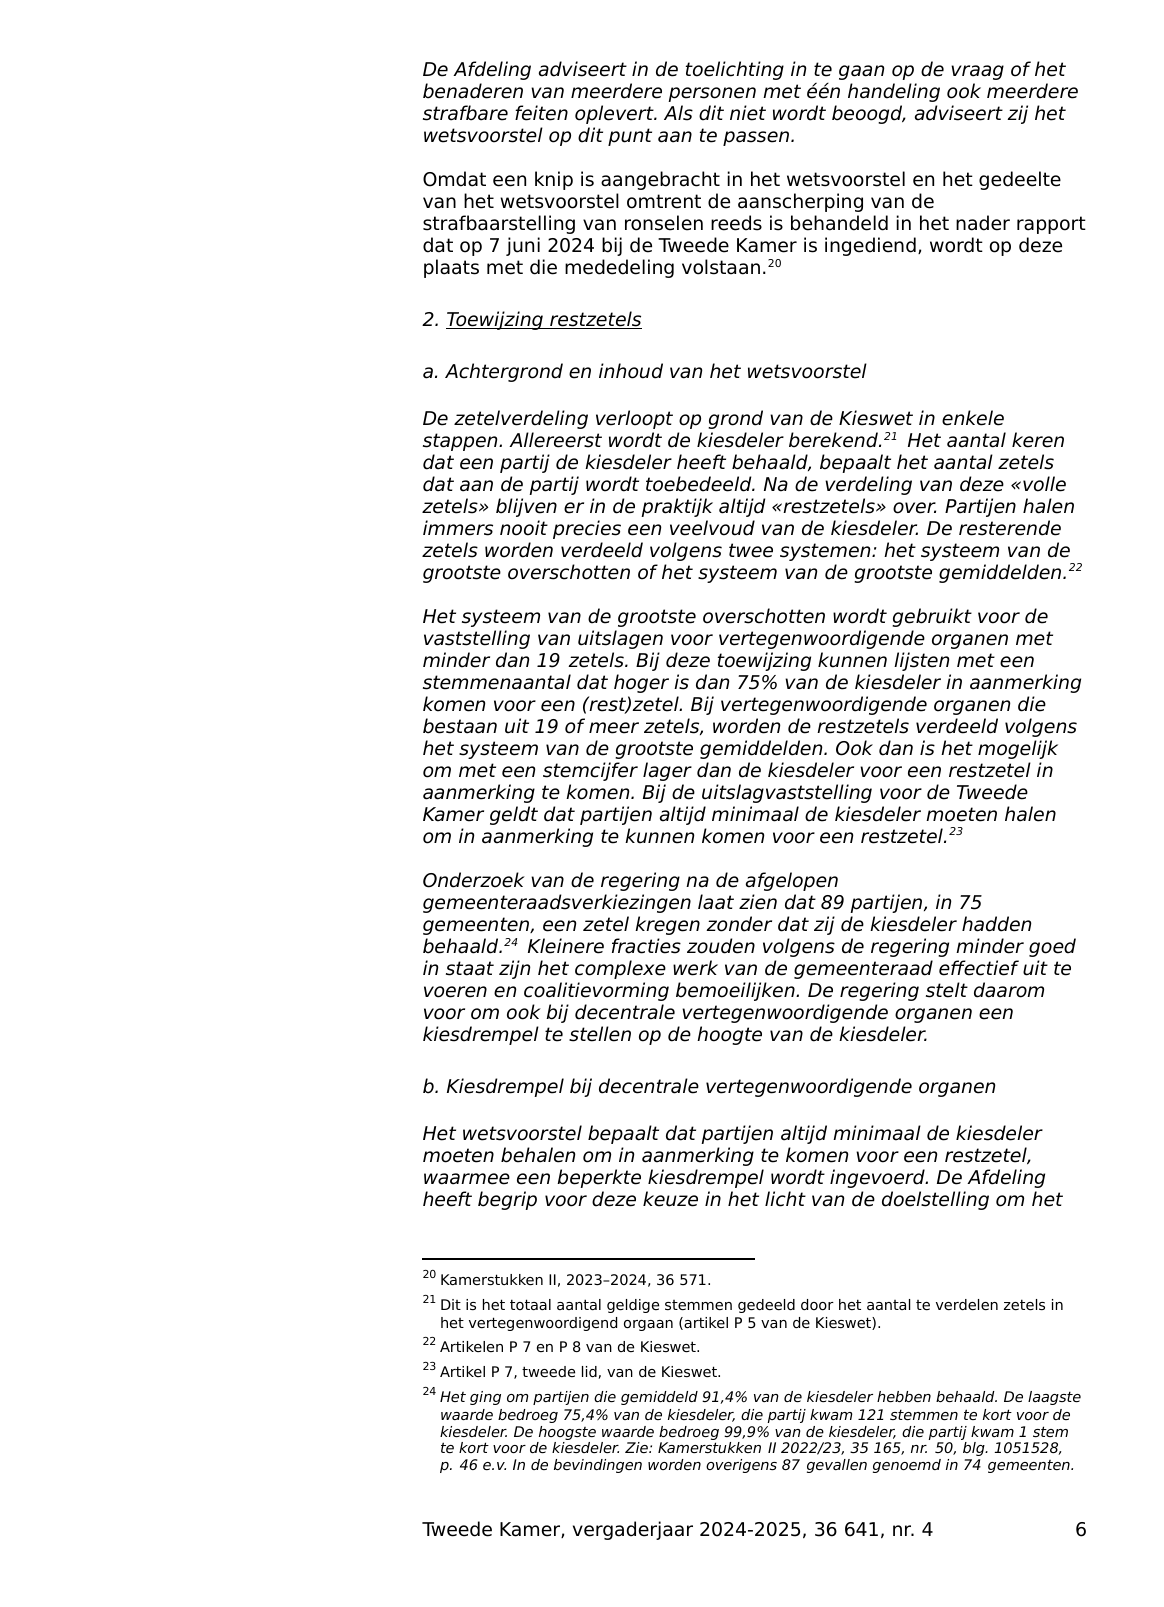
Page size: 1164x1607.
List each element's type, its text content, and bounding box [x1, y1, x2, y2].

text Dit is het totaal aantal geldige stemmen gedeeld door het aantal te verdelen zetels in het vertegenwoordigend orgaan (artikel P 5 van de Kieswet). [422, 1293, 1087, 1332]
text Omdat een knip is aangebracht in het wetsvoorstel en het gedeelte van het wetsvoorstel omtrent de aanscherping van de strafbaarstelling van ronselen reeds is behandeld in het nader rapport dat op 7 juni 2024 bij de Tweede Kamer is ingediend, wordt op deze plaats met die mededeling volstaan. [422, 169, 1087, 279]
text Onderzoek van de regering na de afgelopen gemeenteraadsverkiezingen laat zien dat 89 partijen, in 75 gemeenten, een zetel kregen zonder dat zij de kiesdeler hadden behaald. Kleinere fracties zouden volgens de regering minder goed in staat zijn het complexe werk van de gemeenteraad effectief uit te voeren en coalitievorming bemoeilijken. De regering stelt daarom voor om ook bij decentrale vertegenwoordigende organen een kiesdrempel te stellen op de hoogte van de kiesdeler. [422, 870, 1087, 1046]
text Kamerstukken II, 2023–2024, 36 571. [422, 1268, 1087, 1290]
text Artikel P 7, tweede lid, van de Kieswet. [422, 1360, 1087, 1382]
text De Afdeling adviseert in de toelichting in te gaan op de vraag of het benaderen van meerdere personen met één handeling ook meerdere strafbare feiten oplevert. Als dit niet wordt beoogd, adviseert zij het wetsvoorstel op dit punt aan te passen. [422, 59, 1087, 147]
text Het systeem van de grootste overschotten wordt gebruikt voor de vaststelling van uitslagen voor vertegenwoordigende organen met minder dan 19 zetels. Bij deze toewijzing kunnen lijsten met een stemmenaantal dat hoger is dan 75% van de kiesdeler in aanmerking komen voor een (rest)zetel. Bij vertegenwoordigende organen die bestaan uit 19 of meer zetels, worden de restzetels verdeeld volgens het systeem van de grootste gemiddelden. Ook dan is het mogelijk om met een stemcijfer lager dan de kiesdeler voor een restzetel in aanmerking te komen. Bij de uitslagvaststelling voor de Tweede Kamer geldt dat partijen altijd minimaal de kiesdeler moeten halen om in aanmerking te kunnen komen voor een restzetel. [422, 606, 1087, 848]
text Het ging om partijen die gemiddeld 91,4% van de kiesdeler hebben behaald. De laagste waarde bedroeg 75,4% van de kiesdeler, die partij kwam 121 stemmen te kort voor de kiesdeler. De hoogste waarde bedroeg 99,9% van de kiesdeler, die partij kwam 1 stem te kort voor de kiesdeler. Zie: Kamerstukken II 2022/23, 35 165, nr. 50, blg. 1051528, p. 46 e.v. In de bevindingen worden overigens 87 gevallen genoemd in 74 gemeenten. [422, 1385, 1087, 1474]
text Artikelen P 7 en P 8 van de Kieswet. [422, 1335, 1087, 1357]
text De zetelverdeling verloopt op grond van de Kieswet in enkele stappen. Allereerst wordt de kiesdeler berekend. Het aantal keren dat een partij de kiesdeler heeft behaald, bepaalt het aantal zetels dat aan de partij wordt toebedeeld. Na de verdeling van deze «volle zetels» blijven er in de praktijk altijd «restzetels» over. Partijen halen immers nooit precies een veelvoud van de kiesdeler. De resterende zetels worden verdeeld volgens twee systemen: het systeem van de grootste overschotten of het systeem van de grootste gemiddelden. [422, 408, 1087, 584]
text Het wetsvoorstel bepaalt dat partijen altijd minimaal de kiesdeler moeten behalen om in aanmerking te komen voor een restzetel, waarmee een beperkte kiesdrempel wordt ingevoerd. De Afdeling heeft begrip voor deze keuze in het licht van de doelstelling om het [422, 1123, 1087, 1211]
subtitle a. Achtergrond en inhoud van het wetsvoorstel [422, 361, 1087, 383]
subtitle b. Kiesdrempel bij decentrale vertegenwoordigende organen [422, 1076, 1087, 1098]
subtitle 2. Toewijzing restzetels [422, 309, 1087, 331]
